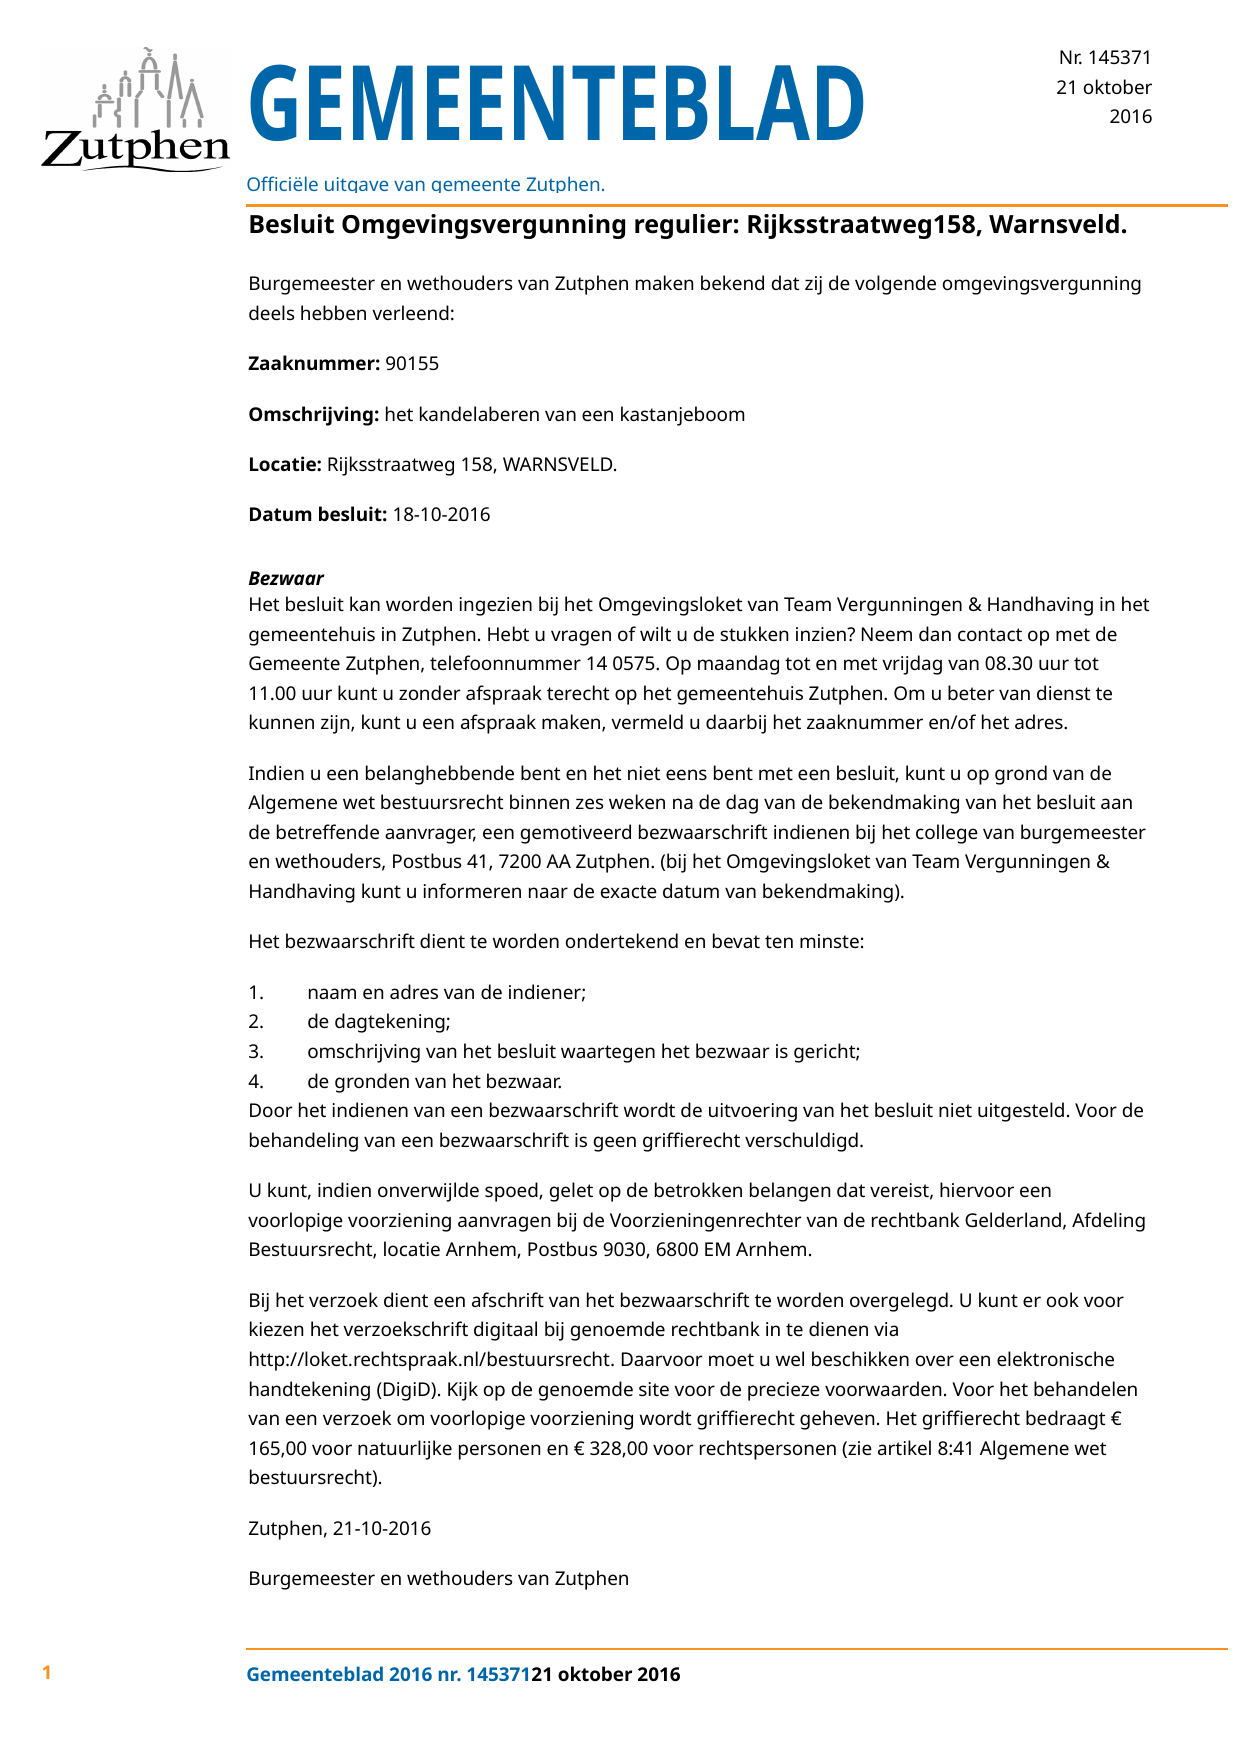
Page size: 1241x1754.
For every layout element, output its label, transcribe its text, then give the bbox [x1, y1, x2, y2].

text Locatie: Rijksstraatweg 158, WARNSVELD. [248, 451, 1152, 477]
text Besluit Omgevingsvergunning regulier: Rijksstraatweg158, Warnsveld. [248, 207, 1152, 241]
text Het besluit kan worden ingezien bij het Omgevingsloket van Team Vergunningen & Handhaving in het gemeentehuis in Zutphen. Hebt u vragen of wilt u de stukken inzien? Neem dan contact op met de Gemeente Zutphen, telefoonnummer 14 0575. Op maandag tot en met vrijdag van 08.30 uur tot 11.00 uur kunt u zonder afspraak terecht op het gemeentehuis Zutphen. Om u beter van dienst te kunnen zijn, kunt u een afspraak maken, vermeld u daarbij het zaaknummer en/of het adres. [248, 591, 1152, 735]
text Burgemeester en wethouders van Zutphen maken bekend dat zij de volgende omgevingsvergunning deels hebben verleend: [248, 270, 1152, 326]
list de dagtekening; [248, 1009, 1152, 1034]
list naam en adres van de indiener; [248, 979, 1152, 1005]
text Datum besluit: 18-10-2016 [248, 502, 1152, 527]
text Zutphen, 21-10-2016 [248, 1515, 1152, 1541]
text Het bezwaarschrift dient te worden ondertekend en bevat ten minste: [248, 929, 1152, 954]
text Zaaknummer: 90155 [248, 350, 1152, 376]
text U kunt, indien onverwijlde spoed, gelet op de betrokken belangen dat vereist, hiervoor een voorlopige voorziening aanvragen bij de Voorzieningenrechter van de rechtbank Gelderland, Afdeling Bestuursrecht, locatie Arnhem, Postbus 9030, 6800 EM Arnhem. [248, 1177, 1152, 1262]
text Bij het verzoek dient een afschrift van het bezwaarschrift te worden overgelegd. U kunt er ook voor kiezen het verzoekschrift digitaal bij genoemde rechtbank in te dienen via http://loket.rechtspraak.nl/bestuursrecht. Daarvoor moet u wel beschikken over een elektronische handtekening (DigiD). Kijk op de genoemde site voor de precieze voorwaarden. Voor het behandelen van een verzoek om voorlopige voorziening wordt griffierecht geheven. Het griffierecht bedraagt € 165,00 voor natuurlijke personen en € 328,00 voor rechtspersonen (zie artikel 8:41 Algemene wet bestuursrecht). [248, 1287, 1152, 1490]
picture [41, 47, 231, 172]
text Bezwaar [248, 566, 1152, 591]
list de gronden van het bezwaar. [248, 1068, 1152, 1094]
text Omschrijving: het kandelaberen van een kastanjeboom [248, 401, 1152, 426]
text Burgemeester en wethouders van Zutphen [248, 1565, 1152, 1591]
text Door het indienen van een bezwaarschrift wordt de uitvoering van het besluit niet uitgesteld. Voor de behandeling van een bezwaarschrift is geen griffierecht verschuldigd. [248, 1097, 1152, 1153]
text Indien u een belanghebbende bent en het niet eens bent met een besluit, kunt u op grond van de Algemene wet bestuursrecht binnen zes weken na de dag van de bekendmaking van het besluit aan de betreffende aanvrager, een gemotiveerd bezwaarschrift indienen bij het college van burgemeester en wethouders, Postbus 41, 7200 AA Zutphen. (bij het Omgevingsloket van Team Vergunningen & Handhaving kunt u informeren naar de exacte datum van bekendmaking). [248, 760, 1152, 904]
list omschrijving van het besluit waartegen het bezwaar is gericht; [248, 1038, 1152, 1064]
